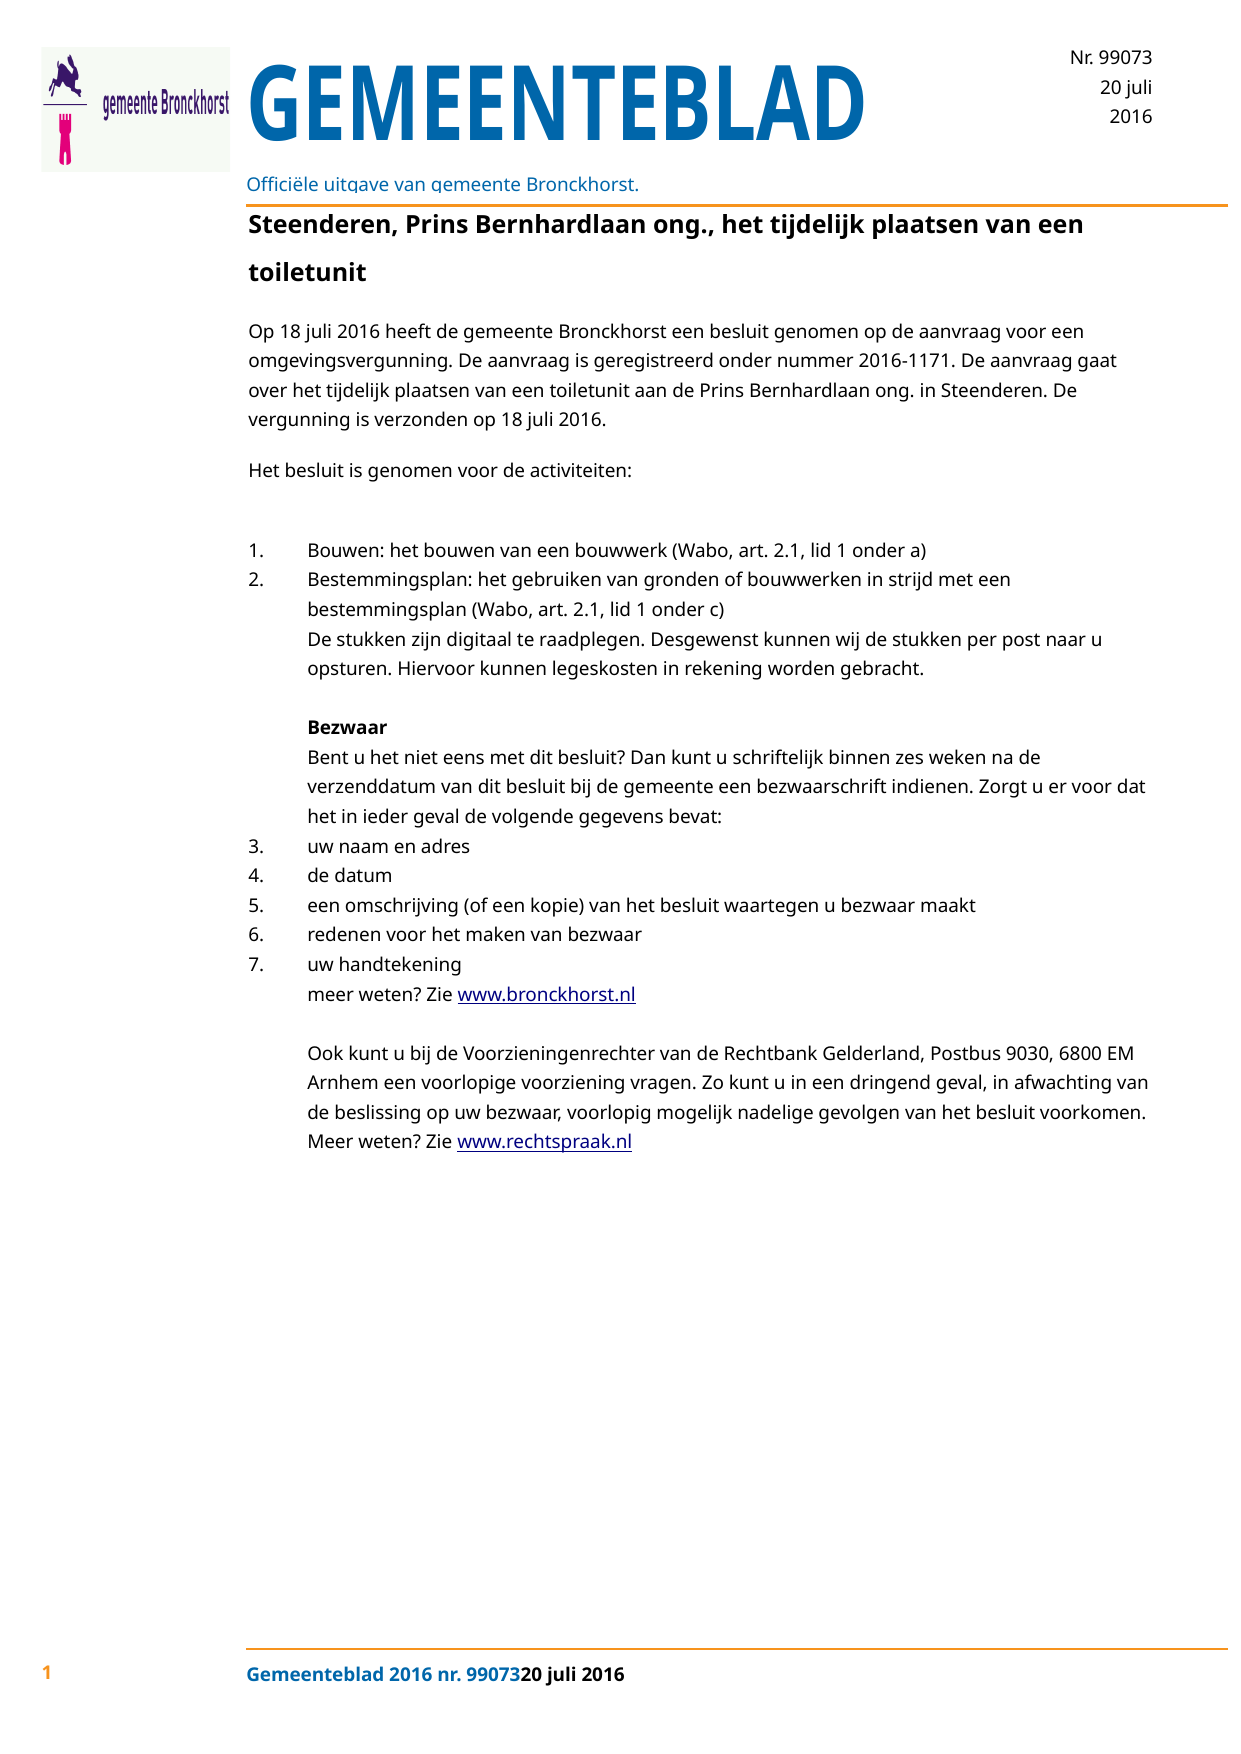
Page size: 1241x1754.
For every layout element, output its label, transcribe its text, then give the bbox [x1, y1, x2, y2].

list de datum [248, 862, 1152, 888]
list uw handtekening [248, 951, 1152, 977]
list meer weten? Zie www.bronckhorst.nl [248, 981, 1152, 1007]
text Op 18 juli 2016 heeft de gemeente Bronckhorst een besluit genomen op de aanvraag voor een omgevingsvergunning. De aanvraag is geregistreerd onder nummer 2016-1171. De aanvraag gaat over het tijdelijk plaatsen van een toiletunit aan de Prins Bernhardlaan ong. in Steenderen. De vergunning is verzonden op 18 juli 2016. [248, 318, 1152, 432]
text Het besluit is genomen voor de activiteiten: [248, 457, 1152, 483]
list Bezwaar [248, 714, 1152, 740]
picture [41, 47, 231, 172]
list Bouwen: het bouwen van een bouwwerk (Wabo, art. 2.1, lid 1 onder a) [248, 537, 1152, 563]
list een omschrijving (of een kopie) van het besluit waartegen u bezwaar maakt [248, 892, 1152, 918]
list uw naam en adres [248, 833, 1152, 859]
list Ook kunt u bij de Voorzieningenrechter van de Rechtbank Gelderland, Postbus 9030, 6800 EM Arnhem een voorlopige voorziening vragen. Zo kunt u in een dringend geval, in afwachting van de beslissing op uw bezwaar, voorlopig mogelijk nadelige gevolgen van het besluit voorkomen. Meer weten? Zie www.rechtspraak.nl [248, 1040, 1152, 1154]
list Bent u het niet eens met dit besluit? Dan kunt u schriftelijk binnen zes weken na de verzenddatum van dit besluit bij de gemeente een bezwaarschrift indienen. Zorgt u er voor dat het in ieder geval de volgende gegevens bevat: [248, 744, 1152, 829]
text Steenderen, Prins Bernhardlaan ong., het tijdelijk plaatsen van een toiletunit [248, 207, 1152, 288]
list redenen voor het maken van bezwaar [248, 922, 1152, 947]
list Bestemmingsplan: het gebruiken van gronden of bouwwerken in strijd met een bestemmingsplan (Wabo, art. 2.1, lid 1 onder c) [248, 567, 1152, 622]
list De stukken zijn digitaal te raadplegen. Desgewenst kunnen wij de stukken per post naar u opsturen. Hiervoor kunnen legeskosten in rekening worden gebracht. [248, 626, 1152, 681]
